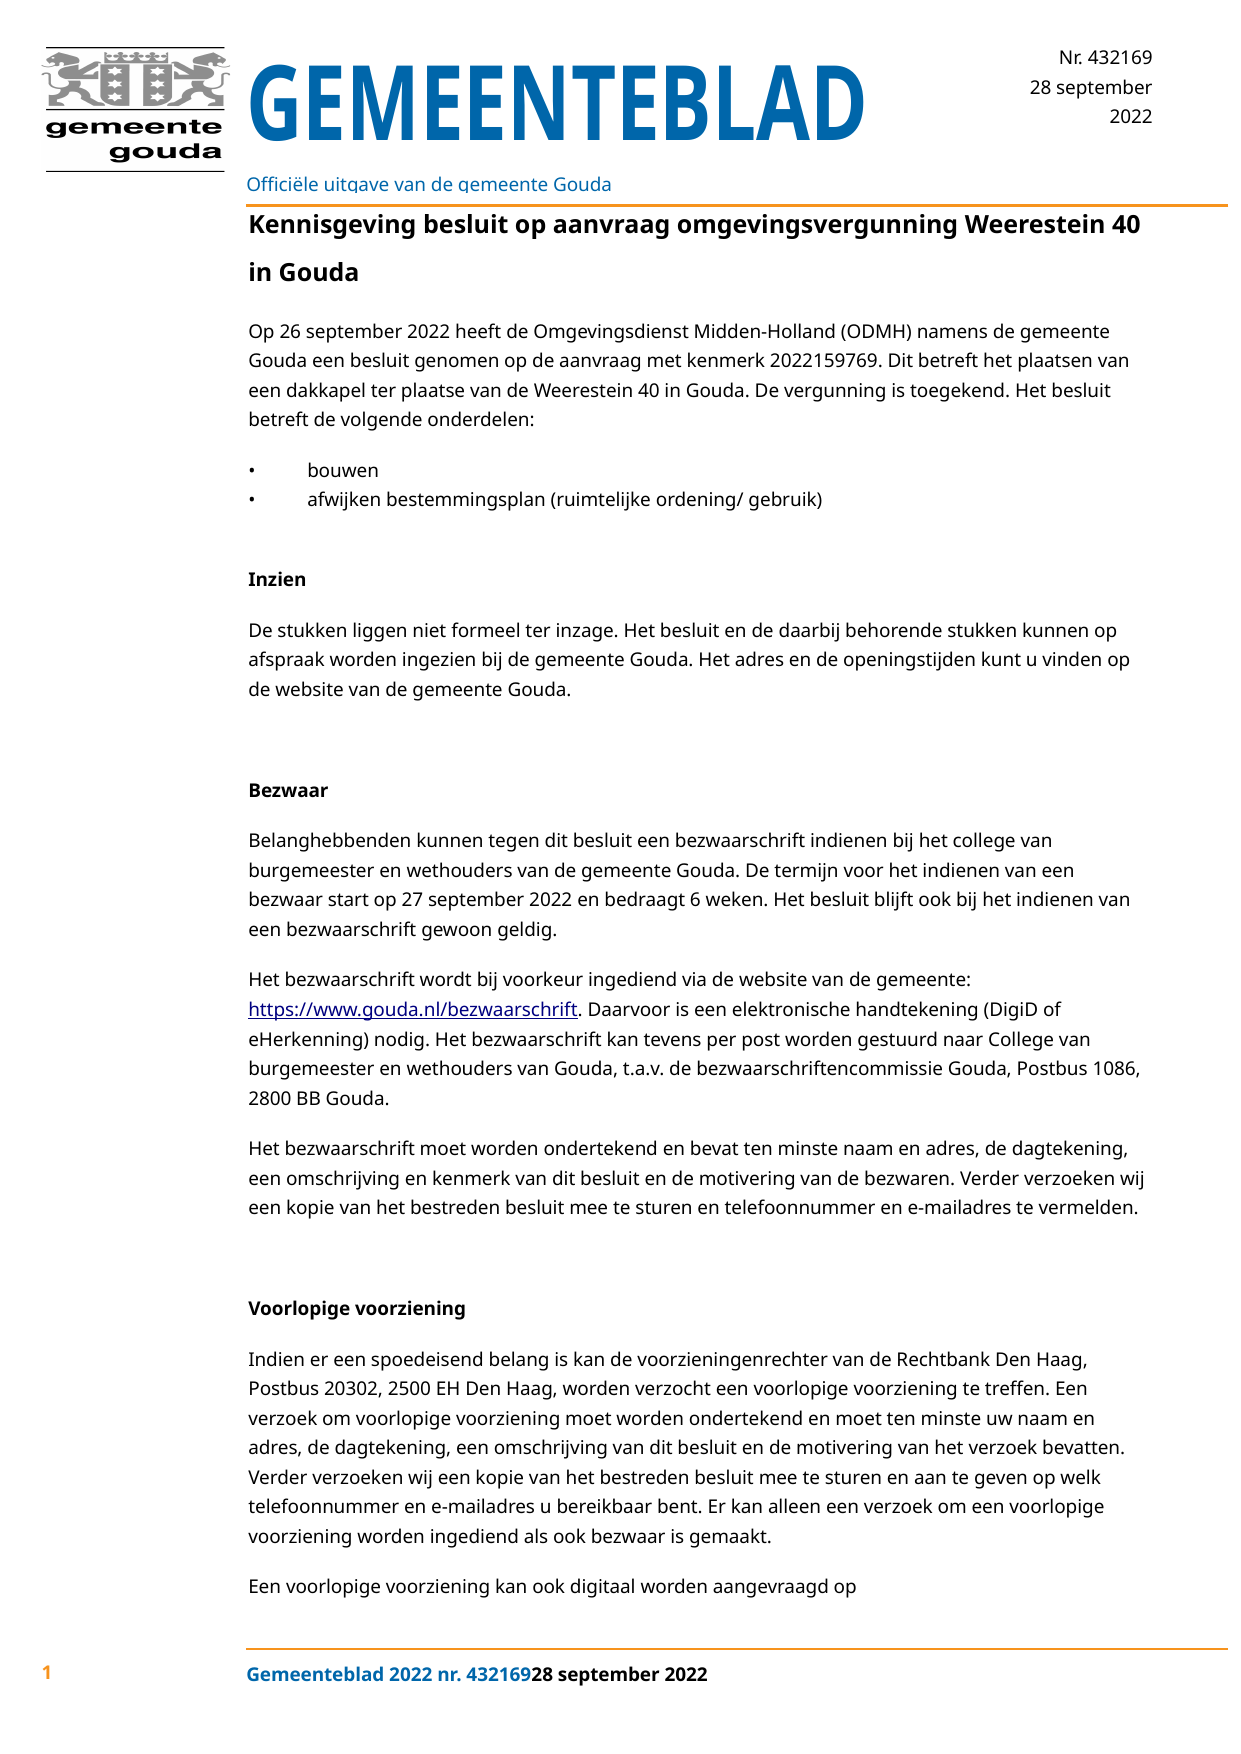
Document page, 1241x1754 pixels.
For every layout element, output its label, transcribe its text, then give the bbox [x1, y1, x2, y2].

text Het bezwaarschrift wordt bij voorkeur ingediend via de website van de gemeente: https://www.gouda.nl/bezwaarschrift. Daarvoor is een elektronische handtekening (DigiD of eHerkenning) nodig. Het bezwaarschrift kan tevens per post worden gestuurd naar College van burgemeester en wethouders van Gouda, t.a.v. de bezwaarschriftencommissie Gouda, Postbus 1086, 2800 BB Gouda. [248, 967, 1152, 1111]
text Indien er een spoedeisend belang is kan de voorzieningenrechter van de Rechtbank Den Haag, Postbus 20302, 2500 EH Den Haag, worden verzocht een voorlopige voorziening te treffen. Een verzoek om voorlopige voorziening moet worden ondertekend en moet ten minste uw naam en adres, de dagtekening, een omschrijving van dit besluit en de motivering van het verzoek bevatten. Verder verzoeken wij een kopie van het bestreden besluit mee te sturen en aan te geven op welk telefoonnummer en e-mailadres u bereikbaar bent. Er kan alleen een verzoek om een voorlopige voorziening worden ingediend als ook bezwaar is gemaakt. [248, 1346, 1152, 1549]
text Voorlopige voorziening [248, 1295, 1152, 1321]
text Belanghebbenden kunnen tegen dit besluit een bezwaarschrift indienen bij het college van burgemeester en wethouders van de gemeente Gouda. De termijn voor het indienen van een bezwaar start op 27 september 2022 en bedraagt 6 weken. Het besluit blijft ook bij het indienen van een bezwaarschrift gewoon geldig. [248, 827, 1152, 942]
text Het bezwaarschrift moet worden ondertekend en bevat ten minste naam en adres, de dagtekening, een omschrijving en kenmerk van dit besluit en de motivering van de bezwaren. Verder verzoeken wij een kopie van het bestreden besluit mee te sturen en telefoonnummer en e-mailadres te vermelden. [248, 1135, 1152, 1220]
text De stukken liggen niet formeel ter inzage. Het besluit en de daarbij behorende stukken kunnen op afspraak worden ingezien bij de gemeente Gouda. Het adres en de openingstijden kunt u vinden op de website van de gemeente Gouda. [248, 617, 1152, 702]
list afwijken bestemmingsplan (ruimtelijke ordening/ gebruik) [248, 487, 1152, 512]
text Op 26 september 2022 heeft de Omgevingsdienst Midden-Holland (ODMH) namens de gemeente Gouda een besluit genomen op de aanvraag met kenmerk 2022159769. Dit betreft het plaatsen van een dakkapel ter plaatse van de Weerestein 40 in Gouda. De vergunning is toegekend. Het besluit betreft de volgende onderdelen: [248, 318, 1152, 432]
list bouwen [248, 457, 1152, 483]
text Inzien [248, 567, 1152, 592]
text Bezwaar [248, 777, 1152, 803]
text Kennisgeving besluit op aanvraag omgevingsvergunning Weerestein 40 in Gouda [248, 207, 1152, 288]
text Een voorlopige voorziening kan ook digitaal worden aangevraagd op [248, 1574, 1152, 1599]
picture [41, 47, 231, 172]
